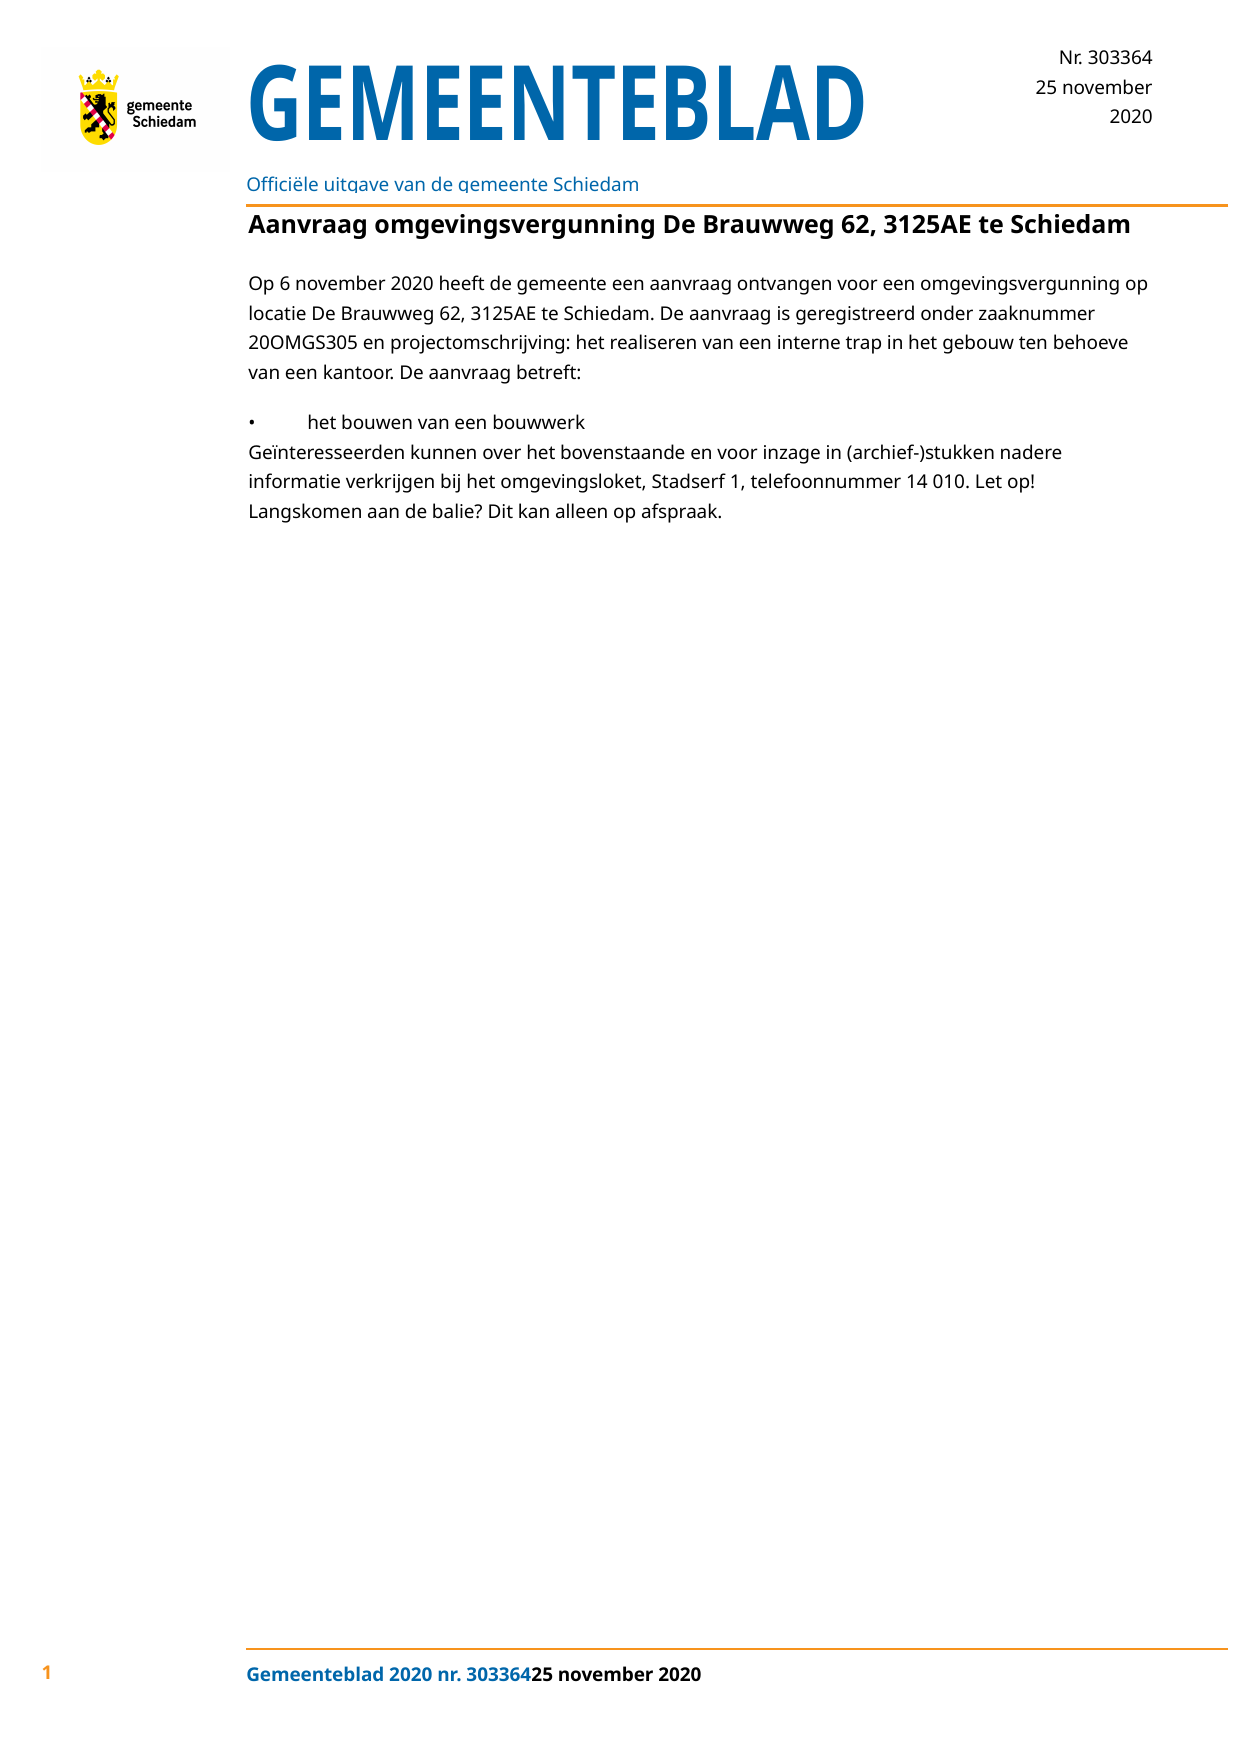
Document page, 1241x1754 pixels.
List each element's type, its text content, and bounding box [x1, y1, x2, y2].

text Op 6 november 2020 heeft de gemeente een aanvraag ontvangen voor een omgevingsvergunning op locatie De Brauwweg 62, 3125AE te Schiedam. De aanvraag is geregistreerd onder zaaknummer 20OMGS305 en projectomschrijving: het realiseren van een interne trap in het gebouw ten behoeve van een kantoor. De aanvraag betreft: [248, 270, 1152, 385]
picture [41, 47, 231, 172]
list het bouwen van een bouwwerk [248, 409, 1152, 435]
text Aanvraag omgevingsvergunning De Brauwweg 62, 3125AE te Schiedam [248, 207, 1152, 241]
text Geïnteresseerden kunnen over het bovenstaande en voor inzage in (archief-)stukken nadere informatie verkrijgen bij het omgevingsloket, Stadserf 1, telefoonnummer 14 010. Let op! Langskomen aan de balie? Dit kan alleen op afspraak. [248, 439, 1152, 524]
